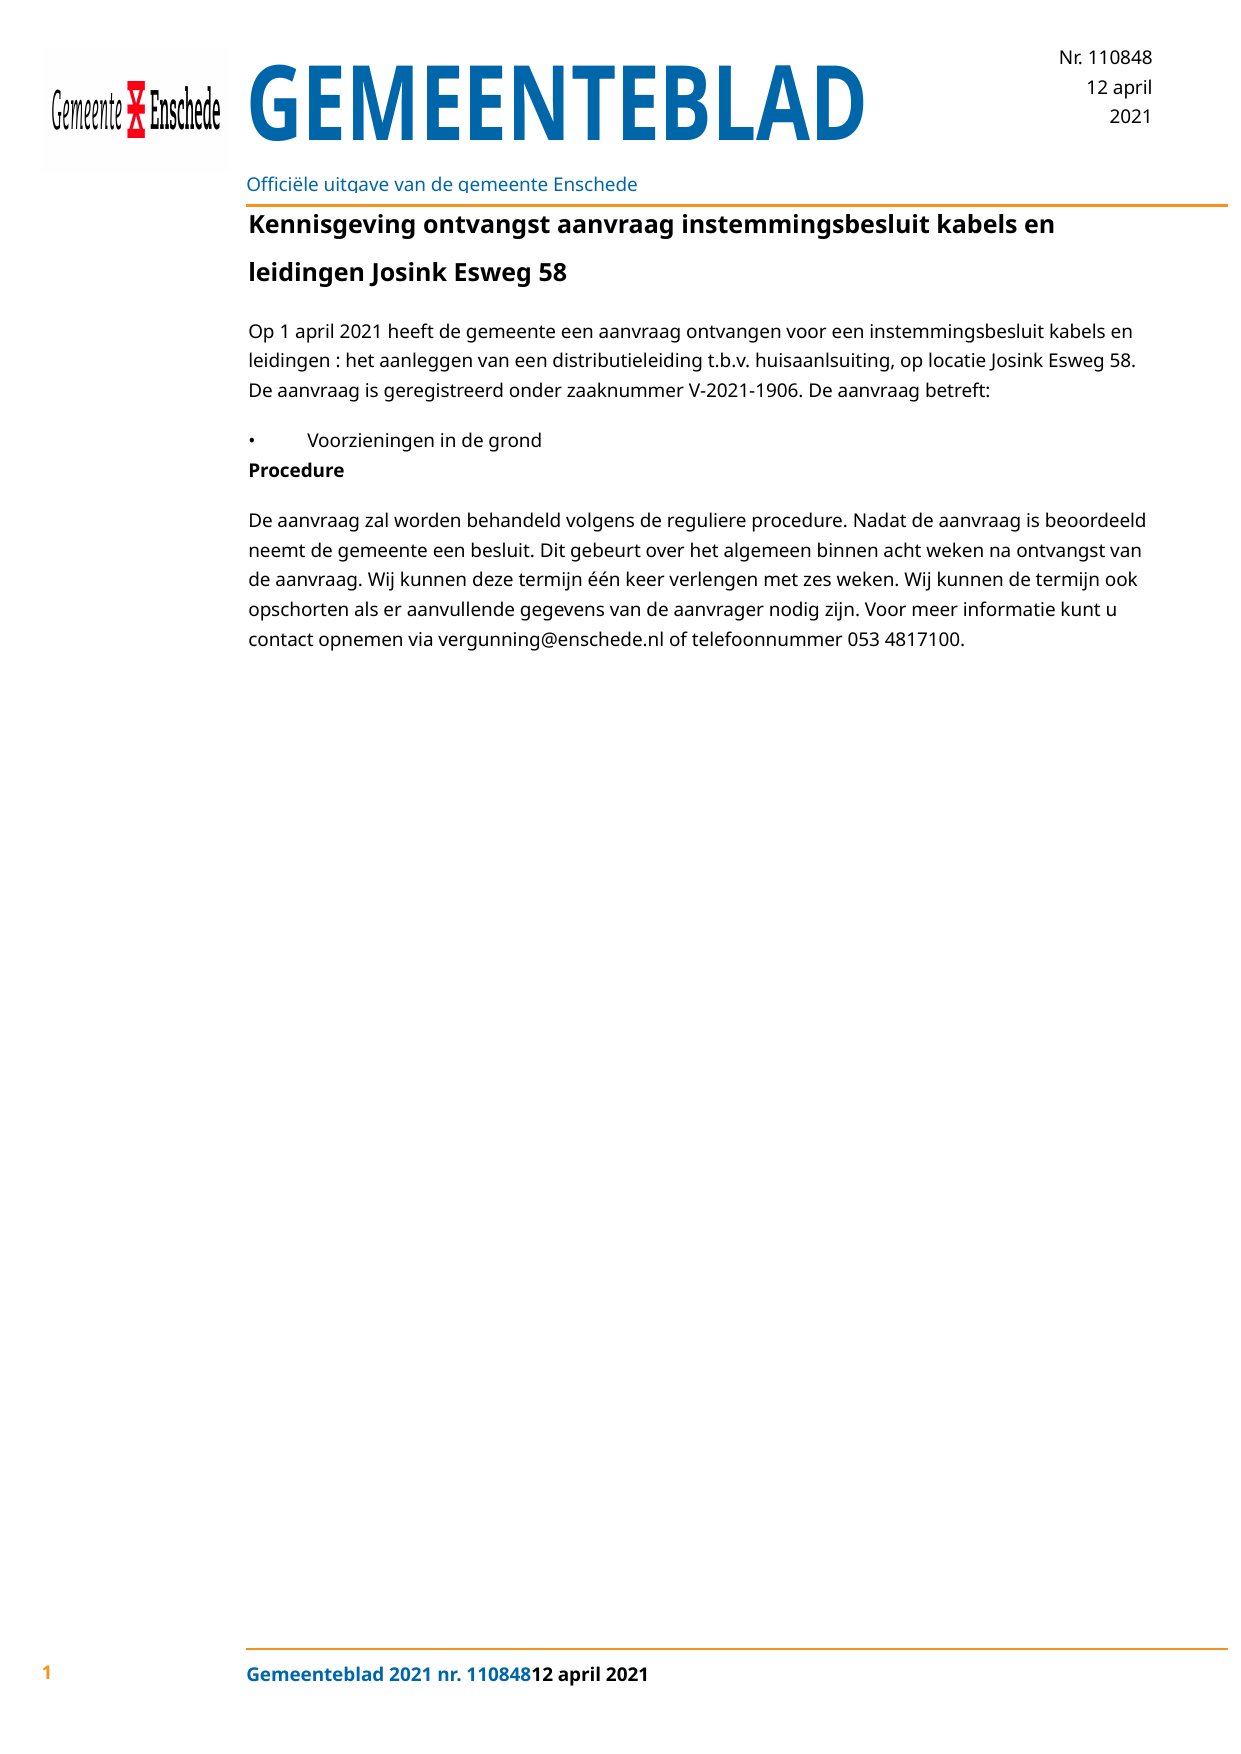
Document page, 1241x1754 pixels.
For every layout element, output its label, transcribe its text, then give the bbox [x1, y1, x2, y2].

text Op 1 april 2021 heeft de gemeente een aanvraag ontvangen voor een instemmingsbesluit kabels en leidingen : het aanleggen van een distributieleiding t.b.v. huisaanlsuiting, op locatie Josink Esweg 58. De aanvraag is geregistreerd onder zaaknummer V-2021-1906. De aanvraag betreft: [248, 318, 1152, 403]
text Procedure [248, 457, 1152, 483]
picture [41, 47, 231, 172]
list Voorzieningen in de grond [248, 427, 1152, 453]
text Kennisgeving ontvangst aanvraag instemmingsbesluit kabels en leidingen Josink Esweg 58 [248, 207, 1152, 288]
text De aanvraag zal worden behandeld volgens de reguliere procedure. Nadat de aanvraag is beoordeeld neemt de gemeente een besluit. Dit gebeurt over het algemeen binnen acht weken na ontvangst van de aanvraag. Wij kunnen deze termijn één keer verlengen met zes weken. Wij kunnen de termijn ook opschorten als er aanvullende gegevens van de aanvrager nodig zijn. Voor meer informatie kunt u contact opnemen via vergunning@enschede.nl of telefoonnummer 053 4817100. [248, 507, 1152, 652]
